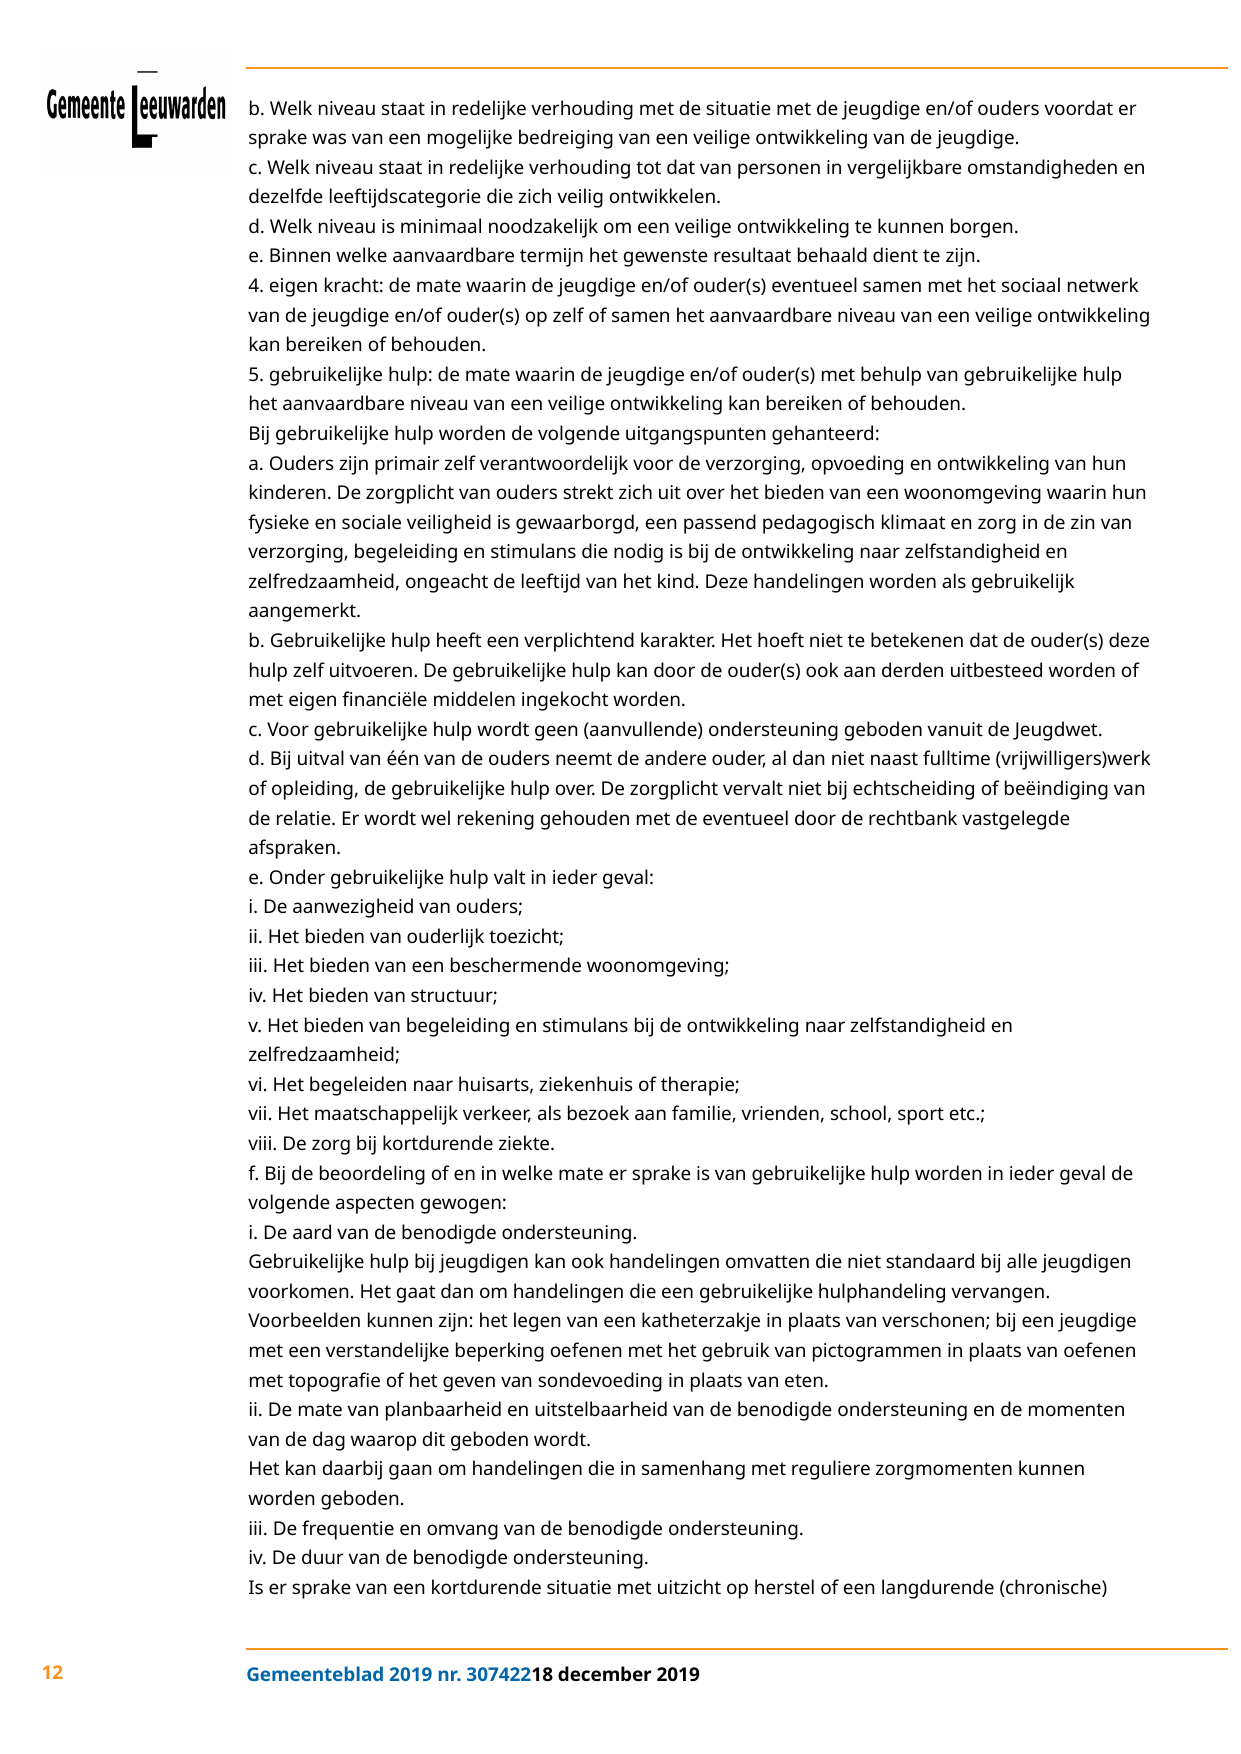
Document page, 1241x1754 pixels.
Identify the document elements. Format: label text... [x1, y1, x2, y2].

text Gebruikelijke hulp bij jeugdigen kan ook handelingen omvatten die niet standaard bij alle jeugdigen voorkomen. Het gaat dan om handelingen die een gebruikelijke hulphandeling vervangen. Voorbeelden kunnen zijn: het legen van een katheterzakje in plaats van verschonen; bij een jeugdige met een verstandelijke beperking oefenen met het gebruik van pictogrammen in plaats van oefenen met topografie of het geven van sondevoeding in plaats van eten. [248, 1248, 1152, 1393]
text a. Ouders zijn primair zelf verantwoordelijk voor de verzorging, opvoeding en ontwikkeling van hun kinderen. De zorgplicht van ouders strekt zich uit over het bieden van een woonomgeving waarin hun fysieke en sociale veiligheid is gewaarborgd, een passend pedagogisch klimaat en zorg in de zin van verzorging, begeleiding en stimulans die nodig is bij de ontwikkeling naar zelfstandigheid en zelfredzaamheid, ongeacht de leeftijd van het kind. Deze handelingen worden als gebruikelijk aangemerkt. [248, 450, 1152, 623]
text ii. De mate van planbaarheid en uitstelbaarheid van de benodigde ondersteuning en de momenten van de dag waarop dit geboden wordt. [248, 1396, 1152, 1452]
text f. Bij de beoordeling of en in welke mate er sprake is van gebruikelijke hulp worden in ieder geval de volgende aspecten gewogen: [248, 1160, 1152, 1215]
text iv. Het bieden van structuur; [248, 982, 1152, 1008]
text vi. Het begeleiden naar huisarts, ziekenhuis of therapie; [248, 1071, 1152, 1097]
text Het kan daarbij gaan om handelingen die in samenhang met reguliere zorgmomenten kunnen worden geboden. [248, 1456, 1152, 1511]
text e. Binnen welke aanvaardbare termijn het gewenste resultaat behaald dient te zijn. [248, 243, 1152, 268]
picture [41, 47, 231, 172]
text viii. De zorg bij kortdurende ziekte. [248, 1130, 1152, 1156]
text c. Voor gebruikelijke hulp wordt geen (aanvullende) ondersteuning geboden vanuit de Jeugdwet. [248, 716, 1152, 742]
text v. Het bieden van begeleiding en stimulans bij de ontwikkeling naar zelfstandigheid en zelfredzaamheid; [248, 1012, 1152, 1067]
text iii. De frequentie en omvang van de benodigde ondersteuning. [248, 1515, 1152, 1541]
text Bij gebruikelijke hulp worden de volgende uitgangspunten gehanteerd: [248, 420, 1152, 446]
text b. Gebruikelijke hulp heeft een verplichtend karakter. Het hoeft niet te betekenen dat de ouder(s) deze hulp zelf uitvoeren. De gebruikelijke hulp kan door de ouder(s) ook aan derden uitbesteed worden of met eigen financiële middelen ingekocht worden. [248, 627, 1152, 712]
text 5. gebruikelijke hulp: de mate waarin de jeugdige en/of ouder(s) met behulp van gebruikelijke hulp het aanvaardbare niveau van een veilige ontwikkeling kan bereiken of behouden. [248, 361, 1152, 416]
text Is er sprake van een kortdurende situatie met uitzicht op herstel of een langdurende (chronische) [248, 1574, 1152, 1600]
text vii. Het maatschappelijk verkeer, als bezoek aan familie, vrienden, school, sport etc.; [248, 1101, 1152, 1126]
text d. Bij uitval van één van de ouders neemt de andere ouder, al dan niet naast fulltime (vrijwilligers)werk of opleiding, de gebruikelijke hulp over. De zorgplicht vervalt niet bij echtscheiding of beëindiging van de relatie. Er wordt wel rekening gehouden met de eventueel door de rechtbank vastgelegde afspraken. [248, 746, 1152, 860]
text i. De aard van de benodigde ondersteuning. [248, 1219, 1152, 1245]
text iv. De duur van de benodigde ondersteuning. [248, 1544, 1152, 1570]
text c. Welk niveau staat in redelijke verhouding tot dat van personen in vergelijkbare omstandigheden en dezelfde leeftijdscategorie die zich veilig ontwikkelen. [248, 154, 1152, 209]
text ii. Het bieden van ouderlijk toezicht; [248, 923, 1152, 949]
text 4. eigen kracht: de mate waarin de jeugdige en/of ouder(s) eventueel samen met het sociaal netwerk van de jeugdige en/of ouder(s) op zelf of samen het aanvaardbare niveau van een veilige ontwikkeling kan bereiken of behouden. [248, 272, 1152, 357]
text e. Onder gebruikelijke hulp valt in ieder geval: [248, 864, 1152, 890]
text iii. Het bieden van een beschermende woonomgeving; [248, 953, 1152, 978]
text b. Welk niveau staat in redelijke verhouding met de situatie met de jeugdige en/of ouders voordat er sprake was van een mogelijke bedreiging van een veilige ontwikkeling van de jeugdige. [248, 95, 1152, 150]
text i. De aanwezigheid van ouders; [248, 893, 1152, 919]
text d. Welk niveau is minimaal noodzakelijk om een veilige ontwikkeling te kunnen borgen. [248, 213, 1152, 239]
